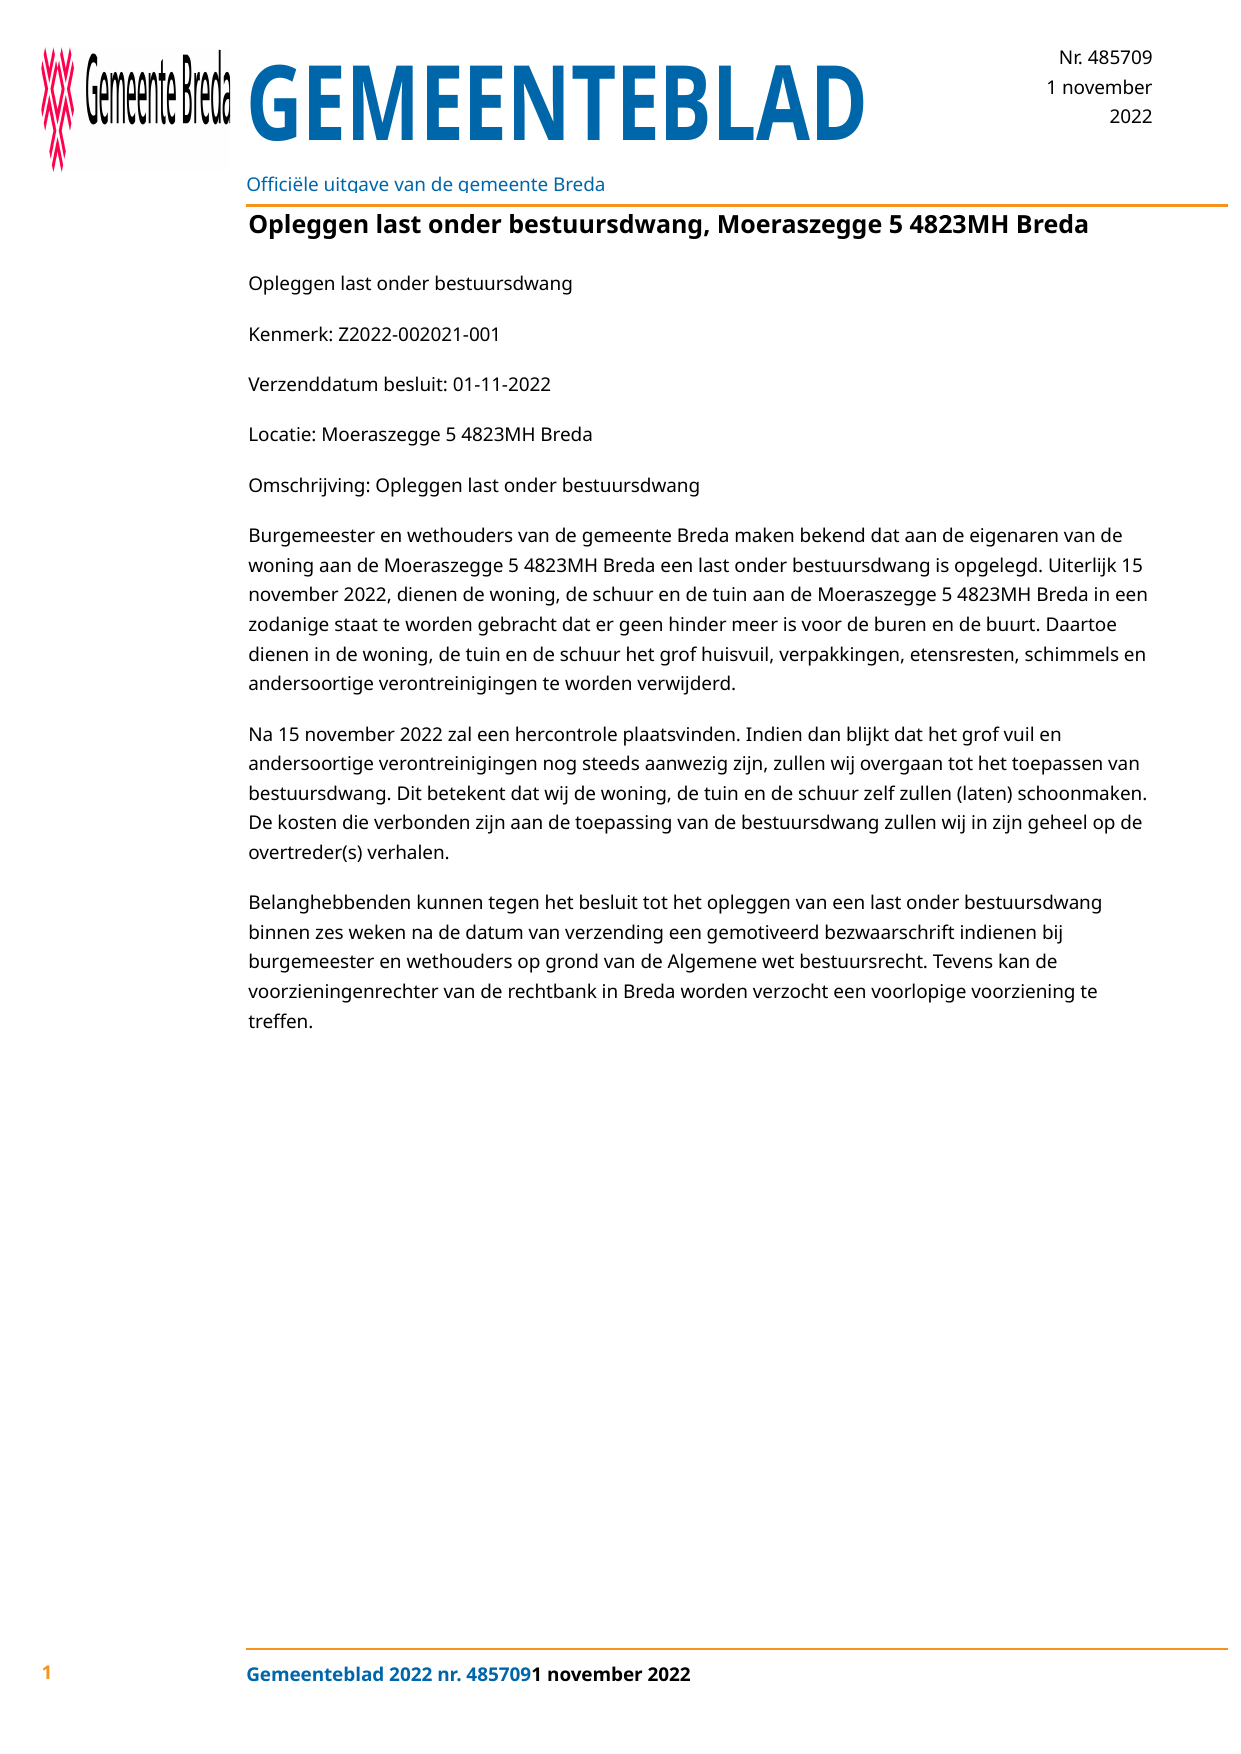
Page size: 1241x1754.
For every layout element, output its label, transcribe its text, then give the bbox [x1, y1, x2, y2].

text Belanghebbenden kunnen tegen het besluit tot het opleggen van een last onder bestuursdwang binnen zes weken na de datum van verzending een gemotiveerd bezwaarschrift indienen bij burgemeester en wethouders op grond van de Algemene wet bestuursrecht. Tevens kan de voorzieningenrechter van de rechtbank in Breda worden verzocht een voorlopige voorziening te treffen. [248, 889, 1152, 1033]
text Kenmerk: Z2022-002021-001 [248, 321, 1152, 346]
text Burgemeester en wethouders van de gemeente Breda maken bekend dat aan de eigenaren van de woning aan de Moeraszegge 5 4823MH Breda een last onder bestuursdwang is opgelegd. Uiterlijk 15 november 2022, dienen de woning, de schuur en de tuin aan de Moeraszegge 5 4823MH Breda in een zodanige staat te worden gebracht dat er geen hinder meer is voor de buren en de buurt. Daartoe dienen in de woning, de tuin en de schuur het grof huisvuil, verpakkingen, etensresten, schimmels en andersoortige verontreinigingen te worden verwijderd. [248, 522, 1152, 696]
text Opleggen last onder bestuursdwang, Moeraszegge 5 4823MH Breda [248, 207, 1152, 241]
picture [41, 47, 231, 172]
text Omschrijving: Opleggen last onder bestuursdwang [248, 472, 1152, 498]
text Na 15 november 2022 zal een hercontrole plaatsvinden. Indien dan blijkt dat het grof vuil en andersoortige verontreinigingen nog steeds aanwezig zijn, zullen wij overgaan tot het toepassen van bestuursdwang. Dit betekent dat wij de woning, de tuin en de schuur zelf zullen (laten) schoonmaken. De kosten die verbonden zijn aan de toepassing van de bestuursdwang zullen wij in zijn geheel op de overtreder(s) verhalen. [248, 721, 1152, 865]
text Verzenddatum besluit: 01-11-2022 [248, 371, 1152, 397]
text Locatie: Moeraszegge 5 4823MH Breda [248, 422, 1152, 447]
text Opleggen last onder bestuursdwang [248, 270, 1152, 296]
